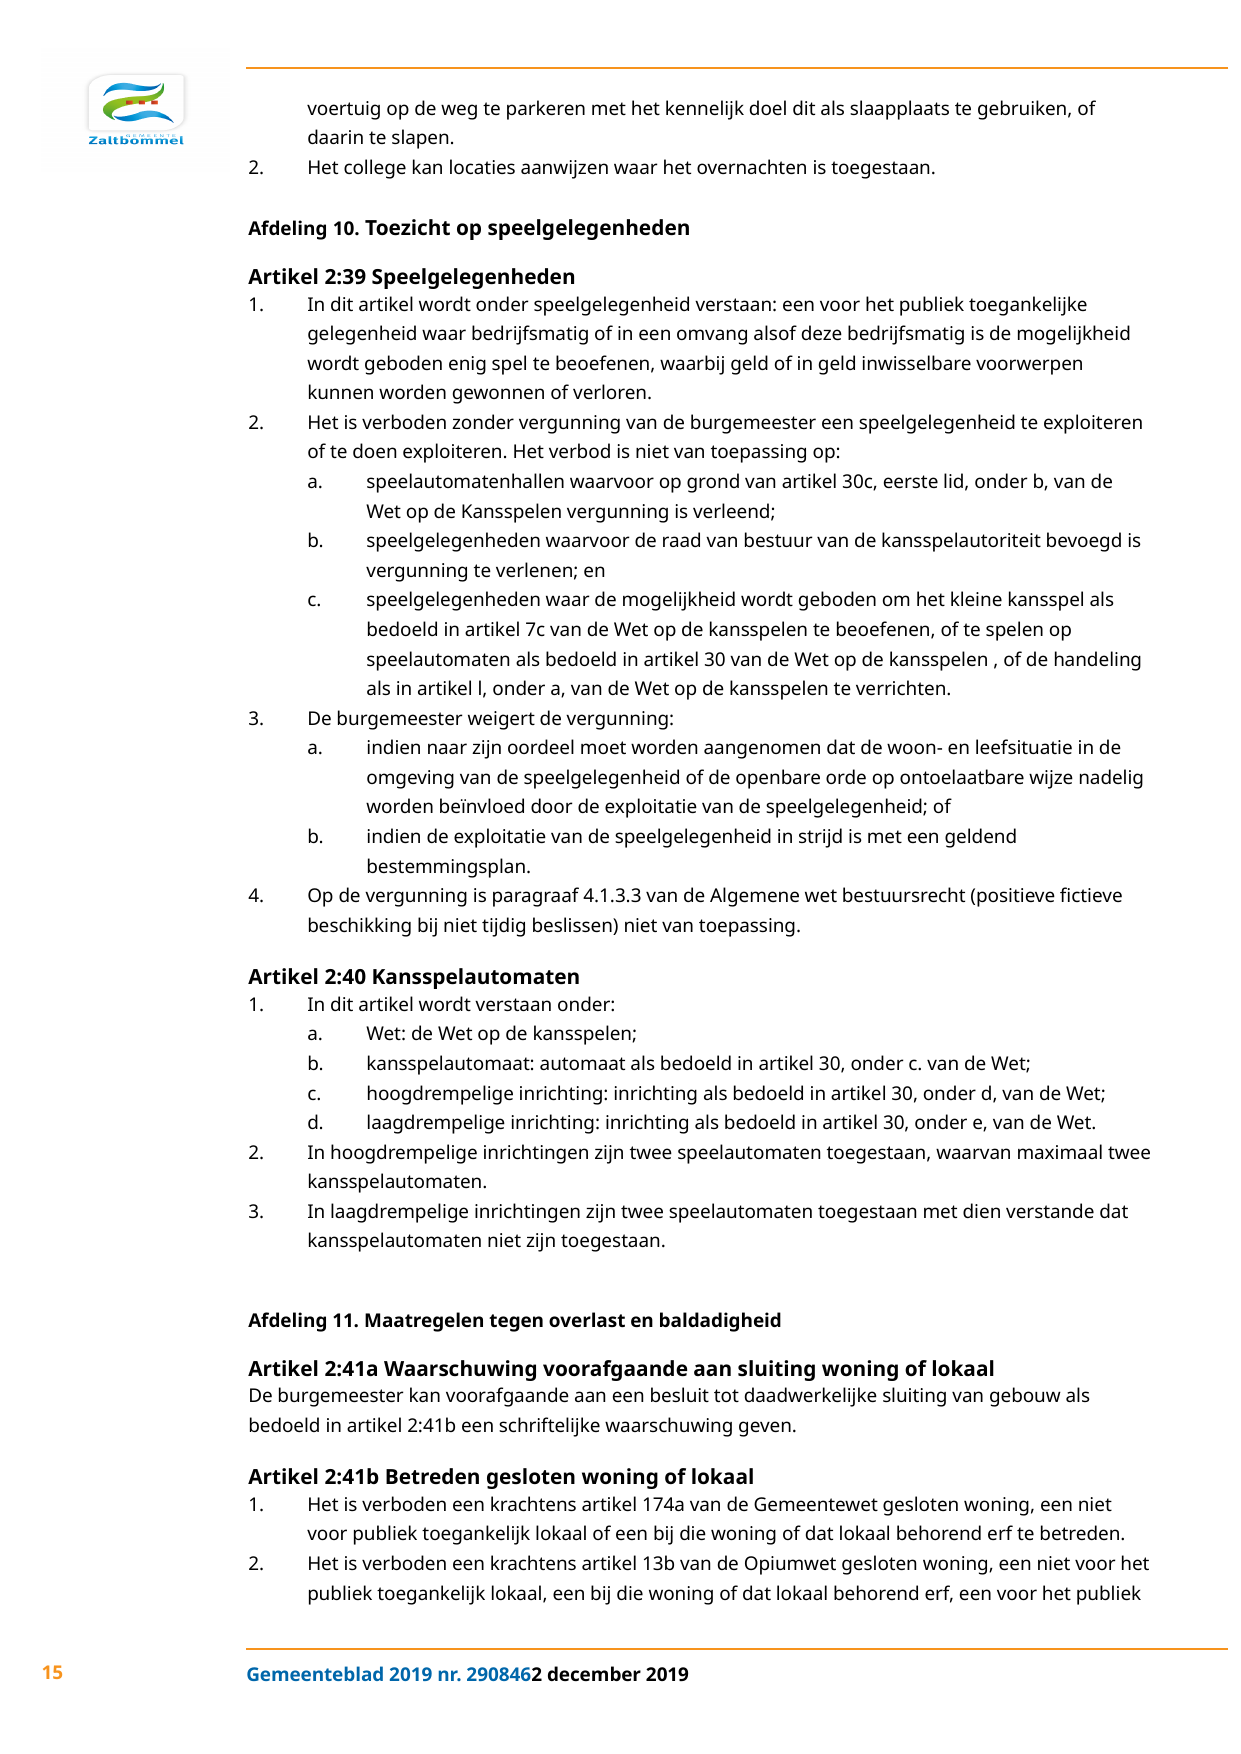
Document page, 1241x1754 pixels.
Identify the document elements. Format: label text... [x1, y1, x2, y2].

list In dit artikel wordt onder speelgelegenheid verstaan: een voor het publiek toegankelijke gelegenheid waar bedrijfsmatig of in een omvang alsof deze bedrijfsmatig is de mogelijkheid wordt geboden enig spel te beoefenen, waarbij geld of in geld inwisselbare voorwerpen kunnen worden gewonnen of verloren. [248, 291, 1152, 405]
text Artikel 2:40 Kansspelautomaten [248, 962, 1152, 991]
list Het college kan locaties aanwijzen waar het overnachten is toegestaan. [248, 154, 1152, 180]
list Het is verboden een krachtens artikel 174a van de Gemeentewet gesloten woning, een niet voor publiek toegankelijk lokaal of een bij die woning of dat lokaal behorend erf te betreden. [248, 1491, 1152, 1546]
text Artikel 2:39 Speelgelegenheden [248, 262, 1152, 291]
list speelgelegenheden waar de mogelijkheid wordt geboden om het kleine kansspel als bedoeld in artikel 7c van de Wet op de kansspelen te beoefenen, of te spelen op speelautomaten als bedoeld in artikel 30 van de Wet op de kansspelen , of de handeling als in artikel l, onder a, van de Wet op de kansspelen te verrichten. [307, 587, 1152, 701]
list Op de vergunning is paragraaf 4.1.3.3 van de Algemene wet bestuursrecht (positieve fictieve beschikking bij niet tijdig beslissen) niet van toepassing. [248, 882, 1152, 938]
list Het is verboden zonder vergunning van de burgemeester een speelgelegenheid te exploiteren of te doen exploiteren. Het verbod is niet van toepassing op: [248, 409, 1152, 464]
list hoogdrempelige inrichting: inrichting als bedoeld in artikel 30, onder d, van de Wet; [307, 1080, 1152, 1105]
list kansspelautomaat: automaat als bedoeld in artikel 30, onder c. van de Wet; [307, 1050, 1152, 1076]
list Het is verboden een krachtens artikel 13b van de Opiumwet gesloten woning, een niet voor het publiek toegankelijk lokaal, een bij die woning of dat lokaal behorend erf, een voor het publiek [248, 1550, 1152, 1605]
list indien de exploitatie van de speelgelegenheid in strijd is met een geldend bestemmingsplan. [307, 823, 1152, 879]
list De burgemeester weigert de vergunning: [248, 705, 1152, 731]
list In hoogdrempelige inrichtingen zijn twee speelautomaten toegestaan, waarvan maximaal twee kansspelautomaten. [248, 1139, 1152, 1194]
picture [41, 47, 231, 172]
list Wet: de Wet op de kansspelen; [307, 1021, 1152, 1046]
list speelautomatenhallen waarvoor op grond van artikel 30c, eerste lid, onder b, van de Wet op de Kansspelen vergunning is verleend; [307, 468, 1152, 524]
text Afdeling 11. Maatregelen tegen overlast en baldadigheid [248, 1307, 1152, 1333]
text Artikel 2:41b Betreden gesloten woning of lokaal [248, 1462, 1152, 1491]
list indien naar zijn oordeel moet worden aangenomen dat de woon- en leefsituatie in de omgeving van de speelgelegenheid of de openbare orde op ontoelaatbare wijze nadelig worden beïnvloed door de exploitatie van de speelgelegenheid; of [307, 734, 1152, 819]
list laagdrempelige inrichting: inrichting als bedoeld in artikel 30, onder e, van de Wet. [307, 1109, 1152, 1135]
text De burgemeester kan voorafgaande aan een besluit tot daadwerkelijke sluiting van gebouw als bedoeld in artikel 2:41b een schriftelijke waarschuwing geven. [248, 1382, 1152, 1438]
list voertuig op de weg te parkeren met het kennelijk doel dit als slaapplaats te gebruiken, of daarin te slapen. [248, 95, 1152, 150]
list In laagdrempelige inrichtingen zijn twee speelautomaten toegestaan met dien verstande dat kansspelautomaten niet zijn toegestaan. [248, 1198, 1152, 1253]
list In dit artikel wordt verstaan onder: [248, 991, 1152, 1017]
text Artikel 2:41a Waarschuwing voorafgaande aan sluiting woning of lokaal [248, 1354, 1152, 1382]
list speelgelegenheden waarvoor de raad van bestuur van de kansspelautoriteit bevoegd is vergunning te verlenen; en [307, 527, 1152, 583]
text Afdeling 10. Toezicht op speelgelegenheden [248, 213, 1152, 242]
